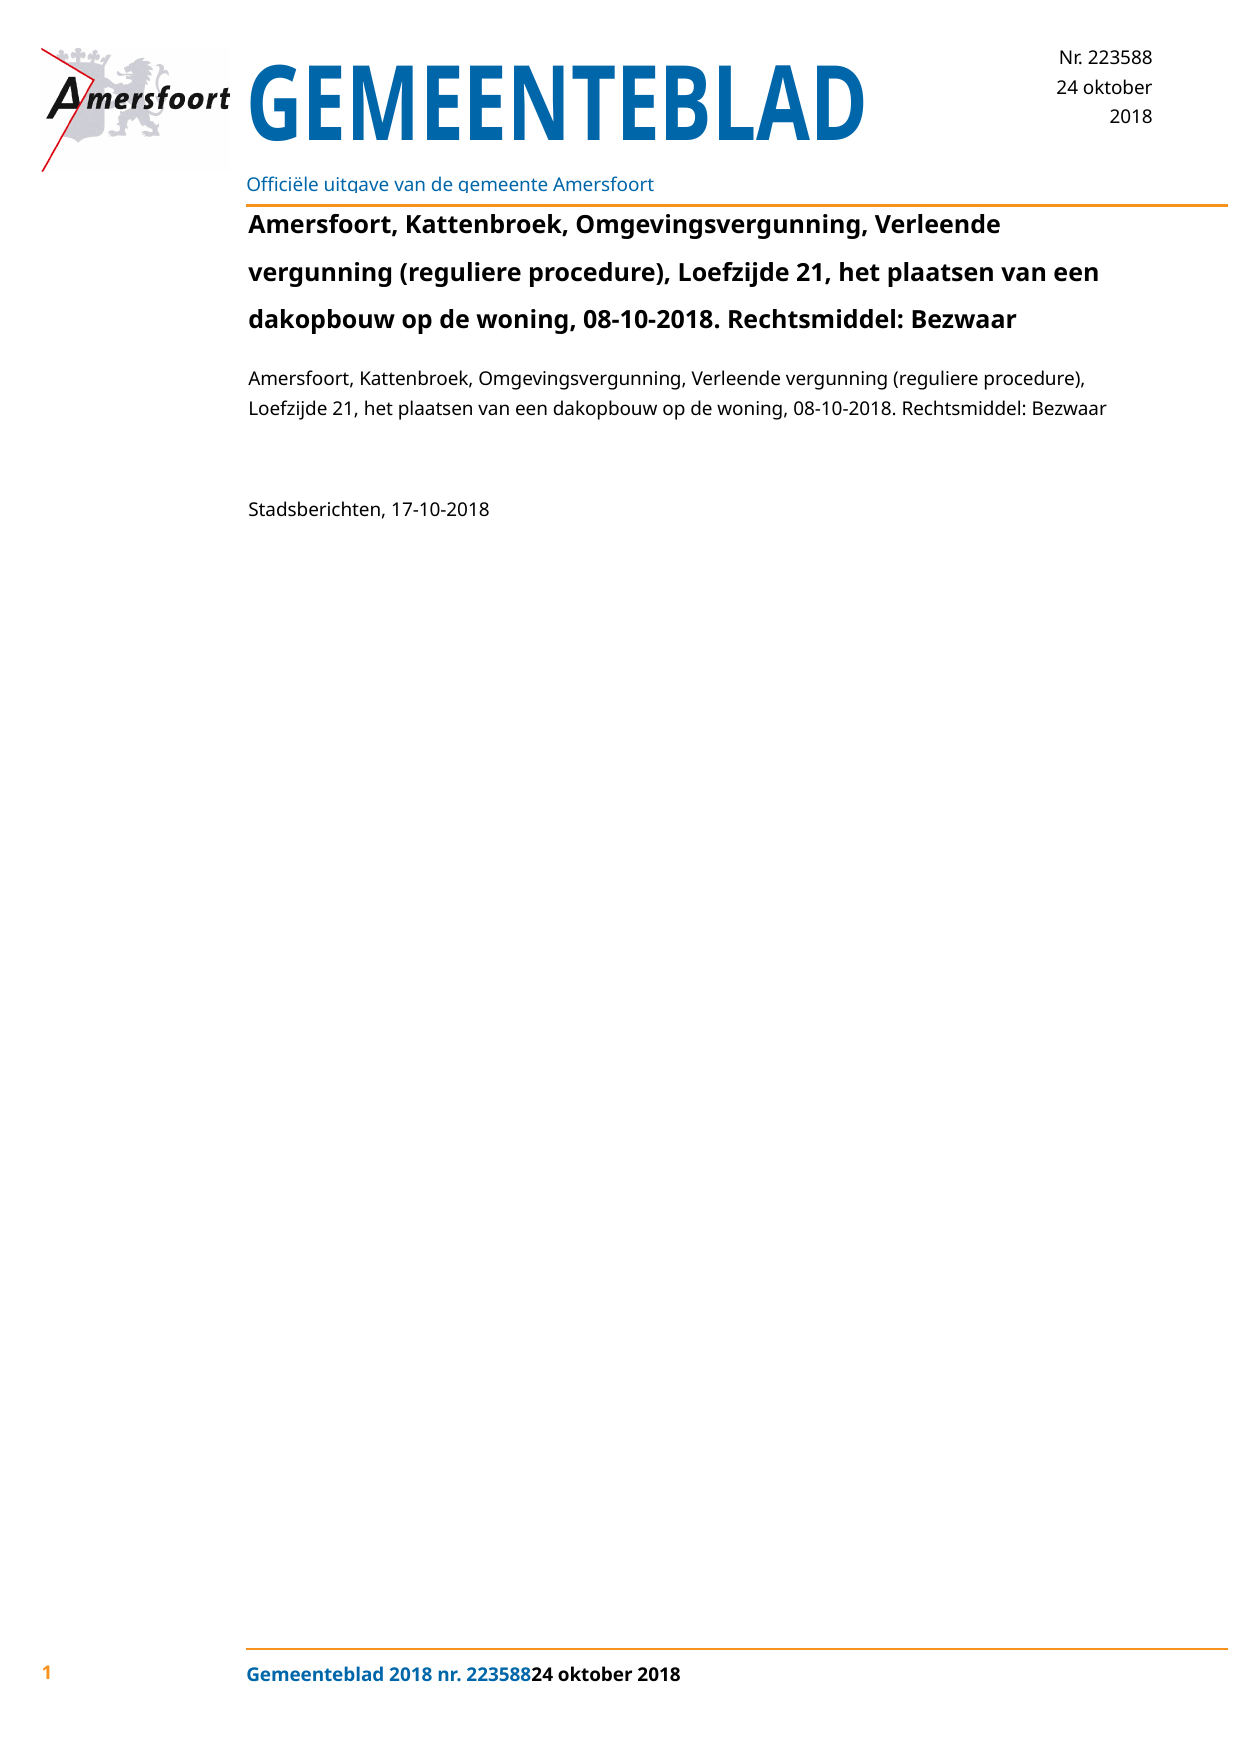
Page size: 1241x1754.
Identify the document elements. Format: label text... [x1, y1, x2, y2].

picture [41, 47, 231, 172]
text Amersfoort, Kattenbroek, Omgevingsvergunning, Verleende vergunning (reguliere procedure), Loefzijde 21, het plaatsen van een dakopbouw op de woning, 08-10-2018. Rechtsmiddel: Bezwaar [248, 207, 1152, 336]
text Stadsberichten, 17-10-2018 [248, 496, 1152, 522]
text Amersfoort, Kattenbroek, Omgevingsvergunning, Verleende vergunning (reguliere procedure), Loefzijde 21, het plaatsen van een dakopbouw op de woning, 08-10-2018. Rechtsmiddel: Bezwaar [248, 366, 1152, 421]
